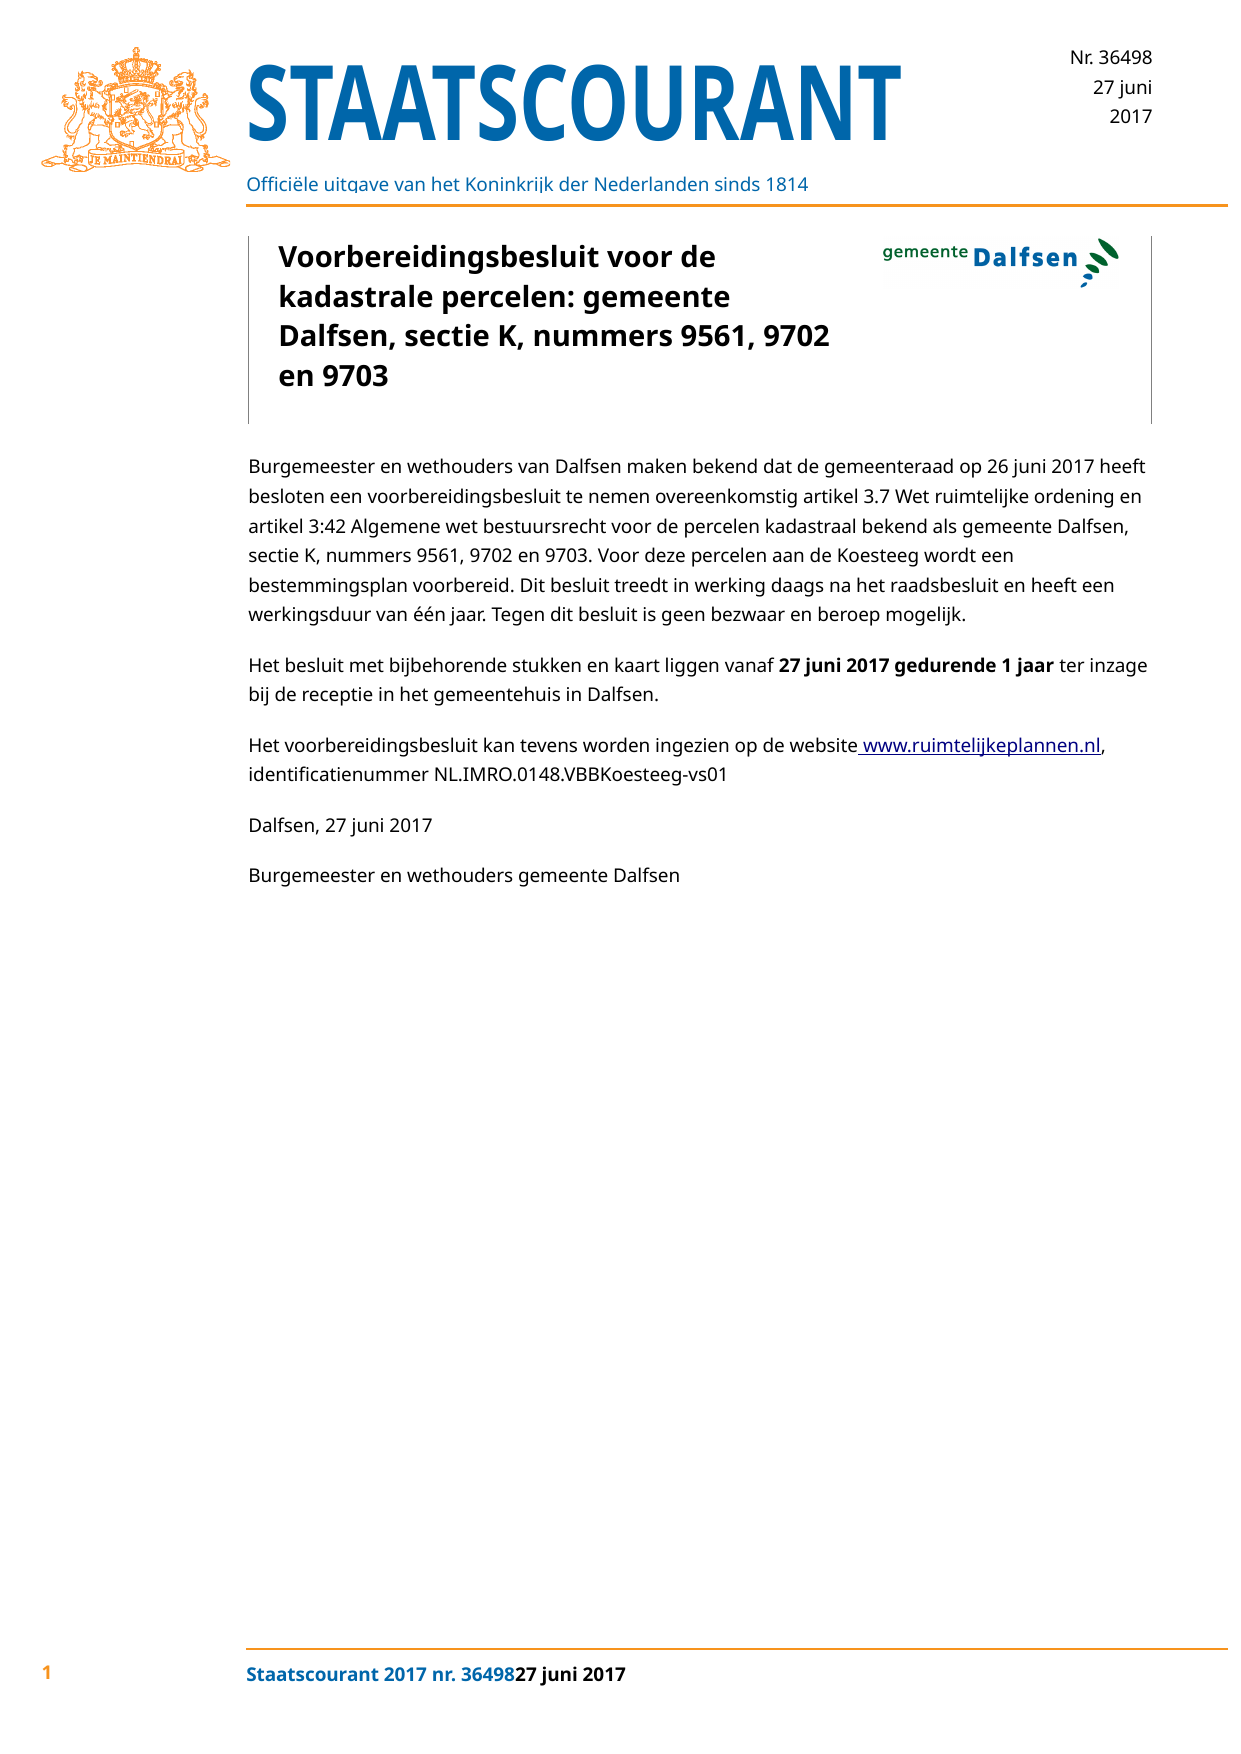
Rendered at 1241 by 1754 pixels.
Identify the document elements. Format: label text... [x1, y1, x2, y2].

table_header Voorbereidingsbesluit voor de kadastrale percelen: gemeente Dalfsen, sectie K, nummers 9561, 9702 en 9703 [249, 236, 850, 424]
picture [882, 236, 1119, 289]
text Het besluit met bijbehorende stukken en kaart liggen vanaf 27 juni 2017 gedurende 1 jaar ter inzage bij de receptie in het gemeentehuis in Dalfsen. [248, 652, 1152, 707]
text Burgemeester en wethouders van Dalfsen maken bekend dat de gemeenteraad op 26 juni 2017 heeft besloten een voorbereidingsbesluit te nemen overeenkomstig artikel 3.7 Wet ruimtelijke ordening en artikel 3:42 Algemene wet bestuursrecht voor de percelen kadastraal bekend als gemeente Dalfsen, sectie K, nummers 9561, 9702 en 9703. Voor deze percelen aan de Koesteeg wordt een bestemmingsplan voorbereid. Dit besluit treedt in werking daags na het raadsbesluit en heeft een werkingsduur van één jaar. Tegen dit besluit is geen bezwaar en beroep mogelijk. [248, 454, 1152, 627]
text Dalfsen, 27 juni 2017 [248, 812, 1152, 838]
table_header [850, 236, 1151, 424]
text Het voorbereidingsbesluit kan tevens worden ingezien op de website www.ruimtelijkeplannen.nl, identificatienummer NL.IMRO.0148.VBBKoesteeg-vs01 [248, 732, 1152, 787]
picture [41, 47, 231, 172]
text Burgemeester en wethouders gemeente Dalfsen [248, 862, 1152, 888]
